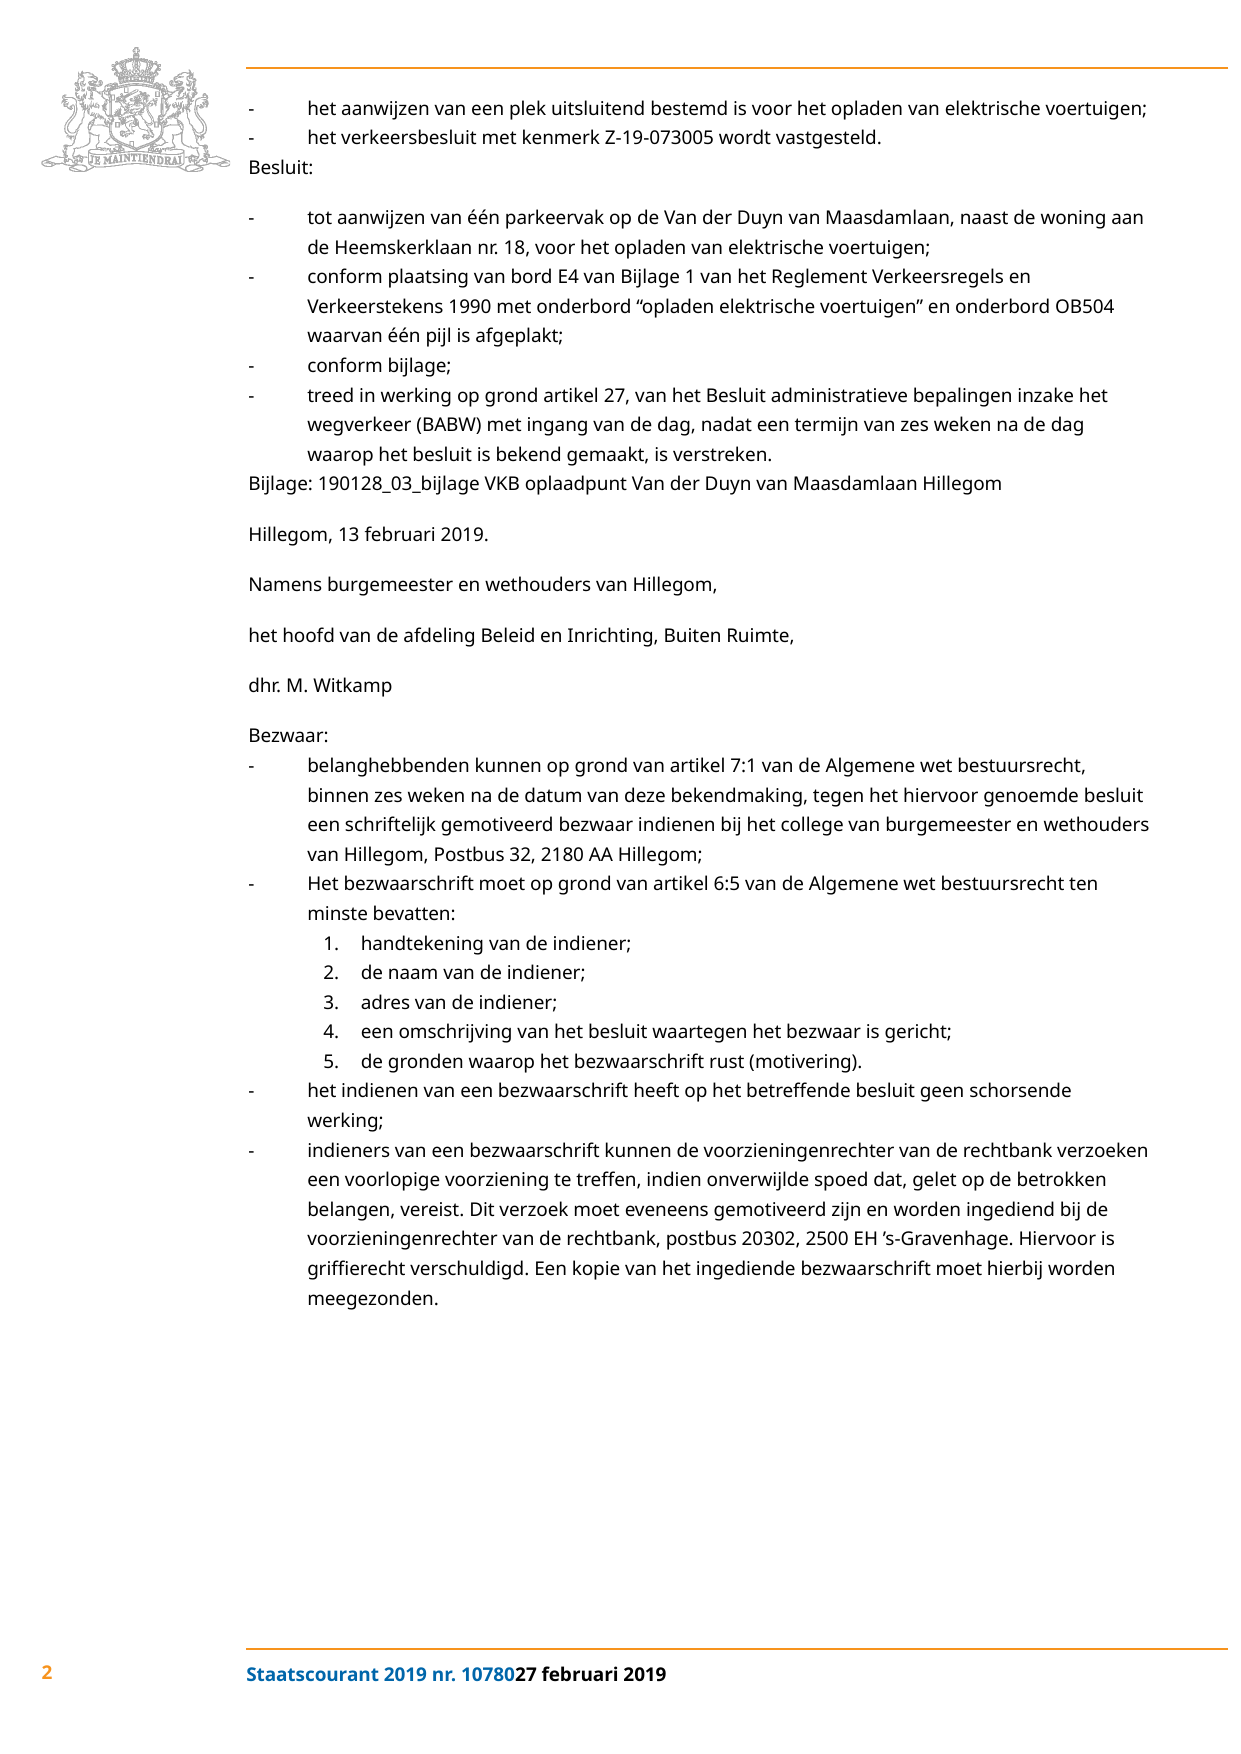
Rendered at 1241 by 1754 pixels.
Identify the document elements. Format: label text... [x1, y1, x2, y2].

list het verkeersbesluit met kenmerk Z-19-073005 wordt vastgesteld. [248, 124, 1152, 150]
list tot aanwijzen van één parkeervak op de Van der Duyn van Maasdamlaan, naast de woning aan de Heemskerklaan nr. 18, voor het opladen van elektrische voertuigen; [248, 204, 1152, 260]
list conform bijlage; [248, 352, 1152, 378]
list indieners van een bezwaarschrift kunnen de voorzieningenrechter van de rechtbank verzoeken een voorlopige voorziening te treffen, indien onverwijlde spoed dat, gelet op de betrokken belangen, vereist. Dit verzoek moet eveneens gemotiveerd zijn en worden ingediend bij de voorzieningenrechter van de rechtbank, postbus 20302, 2500 EH ’s-Gravenhage. Hiervoor is griffierecht verschuldigd. Een kopie van het ingediende bezwaarschrift moet hierbij worden meegezonden. [248, 1137, 1152, 1311]
list adres van de indiener; [323, 989, 1152, 1015]
list een omschrijving van het besluit waartegen het bezwaar is gericht; [323, 1018, 1152, 1044]
list conform plaatsing van bord E4 van Bijlage 1 van het Reglement Verkeersregels en Verkeerstekens 1990 met onderbord “opladen elektrische voertuigen” en onderbord OB504 waarvan één pijl is afgeplakt; [248, 263, 1152, 348]
text Besluit: [248, 154, 1152, 180]
list handtekening van de indiener; [323, 930, 1152, 956]
text Bezwaar: [248, 723, 1152, 748]
picture [41, 47, 231, 172]
text Bijlage: 190128_03_bijlage VKB oplaadpunt Van der Duyn van Maasdamlaan Hillegom [248, 471, 1152, 496]
list de gronden waarop het bezwaarschrift rust (motivering). [323, 1048, 1152, 1074]
text Namens burgemeester en wethouders van Hillegom, [248, 571, 1152, 597]
text het hoofd van de afdeling Beleid en Inrichting, Buiten Ruimte, [248, 622, 1152, 648]
list belanghebbenden kunnen op grond van artikel 7:1 van de Algemene wet bestuursrecht, binnen zes weken na de datum van deze bekendmaking, tegen het hiervoor genoemde besluit een schriftelijk gemotiveerd bezwaar indienen bij het college van burgemeester en wethouders van Hillegom, Postbus 32, 2180 AA Hillegom; [248, 752, 1152, 867]
list Het bezwaarschrift moet op grond van artikel 6:5 van de Algemene wet bestuursrecht ten minste bevatten: [248, 871, 1152, 926]
list de naam van de indiener; [323, 959, 1152, 985]
text Hillegom, 13 februari 2019. [248, 521, 1152, 547]
list het aanwijzen van een plek uitsluitend bestemd is voor het opladen van elektrische voertuigen; [248, 95, 1152, 121]
list treed in werking op grond artikel 27, van het Besluit administratieve bepalingen inzake het wegverkeer (BABW) met ingang van de dag, nadat een termijn van zes weken na de dag waarop het besluit is bekend gemaakt, is verstreken. [248, 382, 1152, 467]
list het indienen van een bezwaarschrift heeft op het betreffende besluit geen schorsende werking; [248, 1078, 1152, 1133]
text dhr. M. Witkamp [248, 672, 1152, 698]
